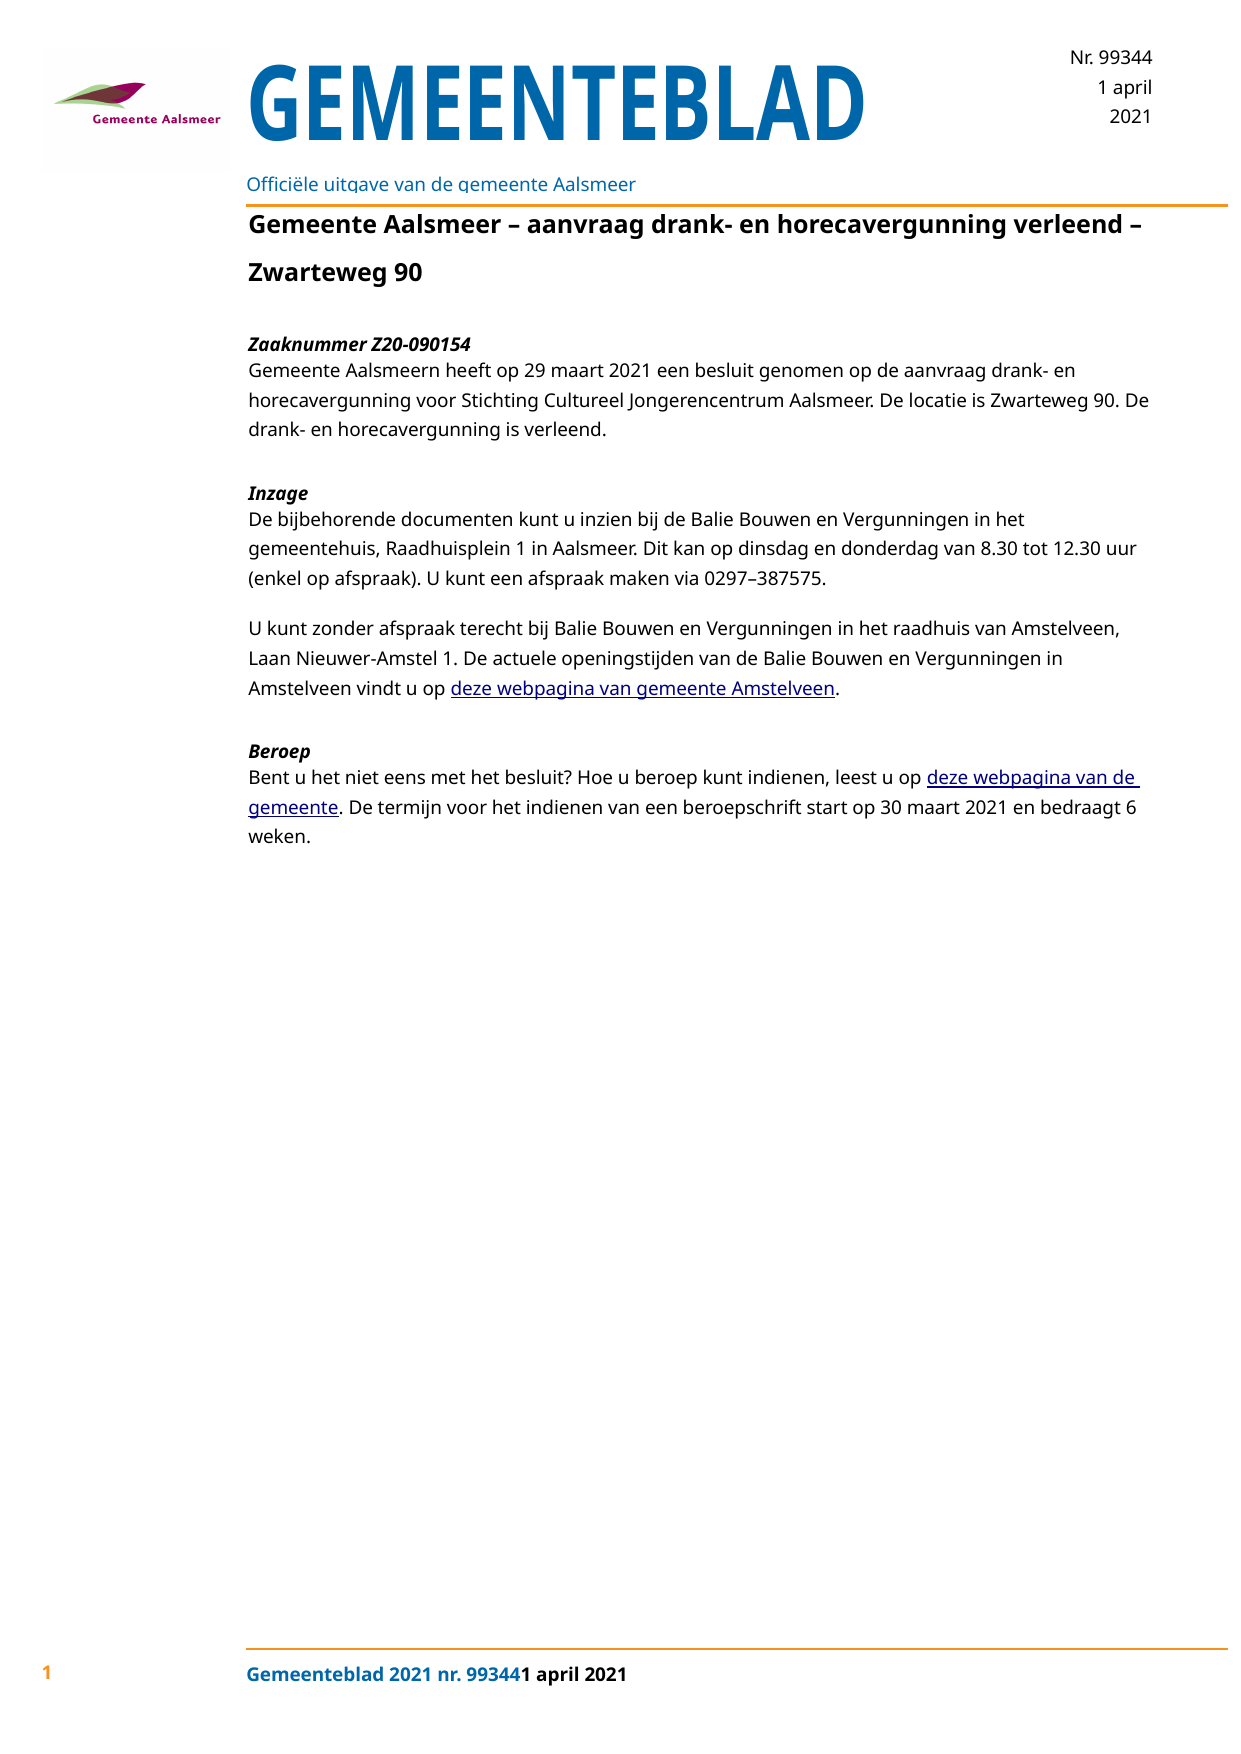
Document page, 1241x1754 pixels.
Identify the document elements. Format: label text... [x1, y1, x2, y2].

text U kunt zonder afspraak terecht bij Balie Bouwen en Vergunningen in het raadhuis van Amstelveen, Laan Nieuwer-Amstel 1. De actuele openingstijden van de Balie Bouwen en Vergunningen in Amstelveen vindt u op deze webpagina van gemeente Amstelveen. [248, 616, 1152, 701]
text Gemeente Aalsmeern heeft op 29 maart 2021 een besluit genomen op de aanvraag drank- en horecavergunning voor Stichting Cultureel Jongerencentrum Aalsmeer. De locatie is Zwarteweg 90. De drank- en horecavergunning is verleend. [248, 357, 1152, 442]
text Beroep [248, 739, 1152, 764]
picture [41, 47, 231, 172]
text Gemeente Aalsmeer – aanvraag drank- en horecavergunning verleend – Zwarteweg 90 [248, 207, 1152, 288]
text Zaaknummer Z20-090154 [248, 331, 1152, 357]
text Inzage [248, 480, 1152, 506]
text De bijbehorende documenten kunt u inzien bij de Balie Bouwen en Vergunningen in het gemeentehuis, Raadhuisplein 1 in Aalsmeer. Dit kan op dinsdag en donderdag van 8.30 tot 12.30 uur (enkel op afspraak). U kunt een afspraak maken via 0297–387575. [248, 506, 1152, 591]
text Bent u het niet eens met het besluit? Hoe u beroep kunt indienen, leest u op deze webpagina van de gemeente. De termijn voor het indienen van een beroepschrift start op 30 maart 2021 en bedraagt 6 weken. [248, 764, 1152, 849]
